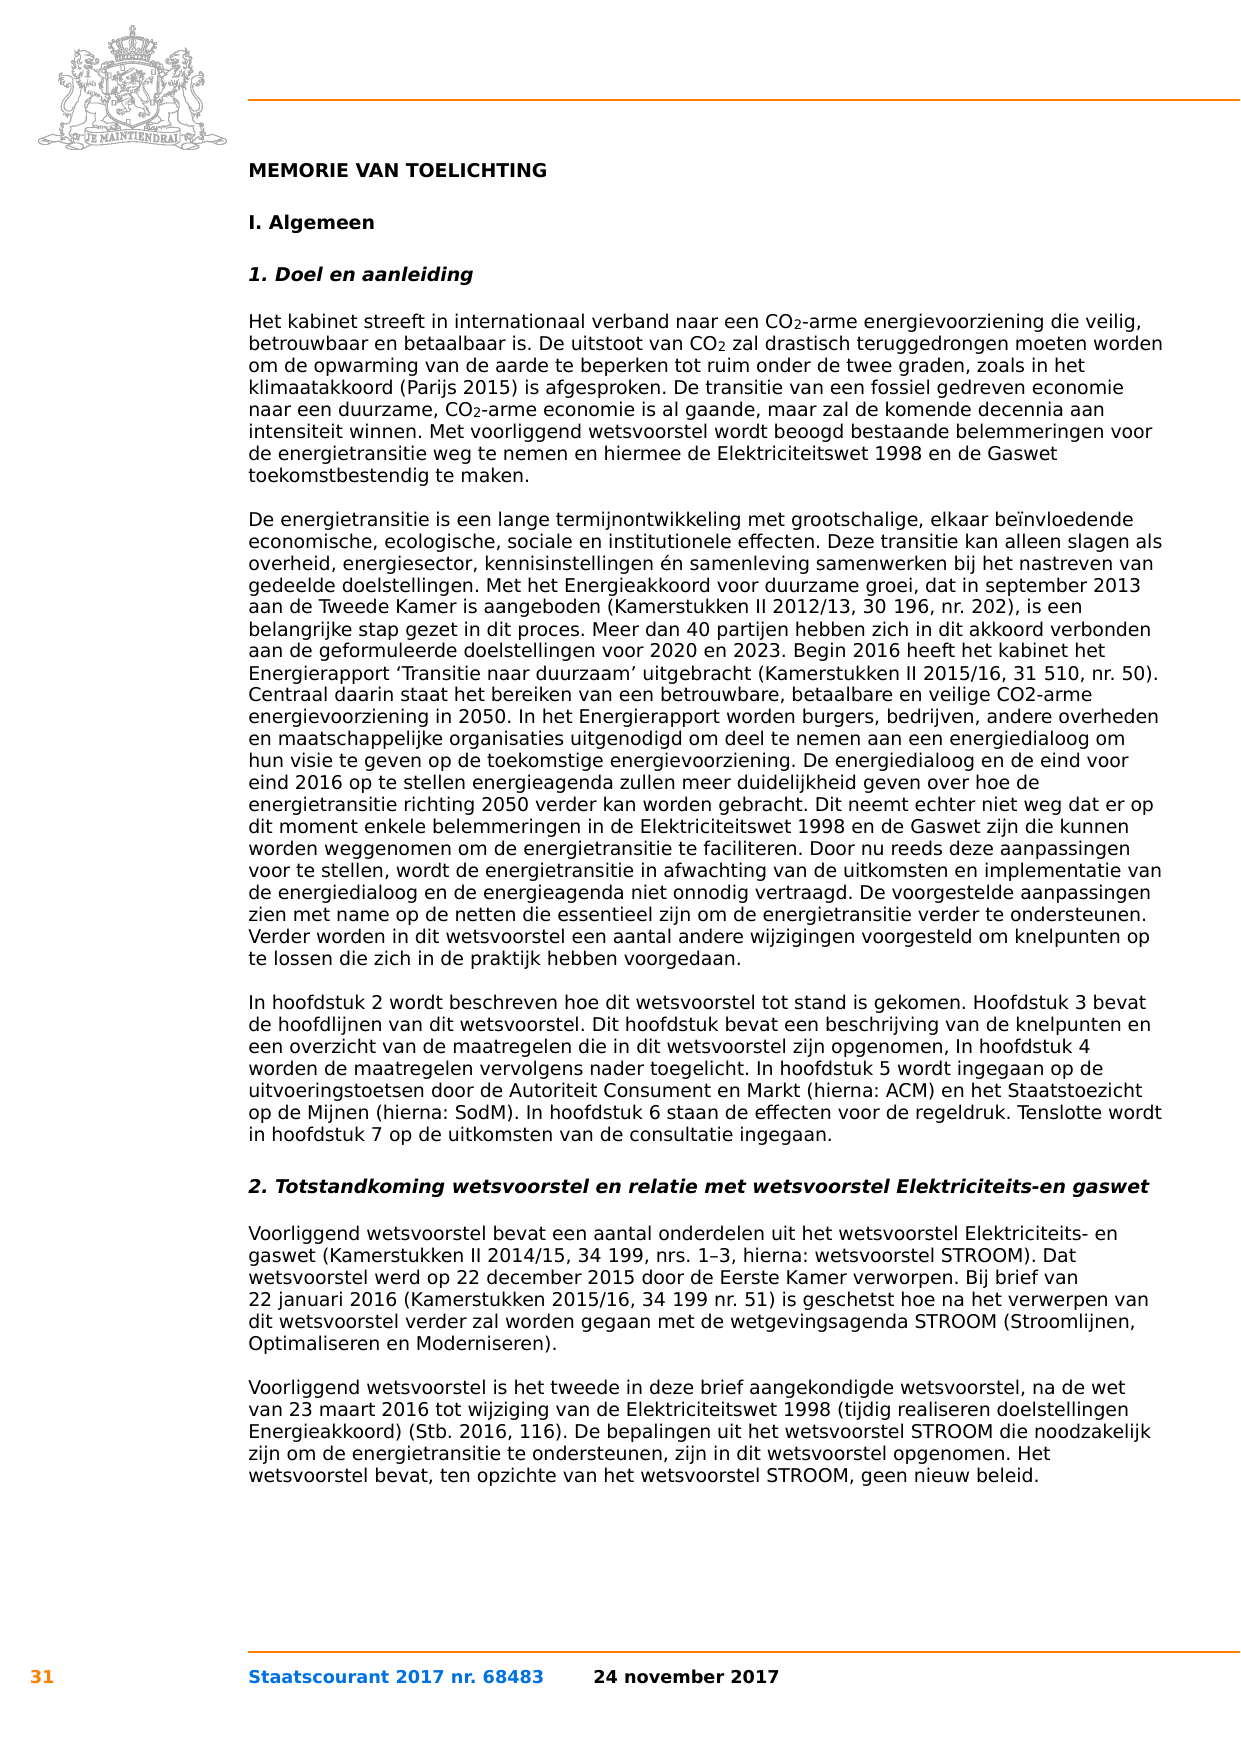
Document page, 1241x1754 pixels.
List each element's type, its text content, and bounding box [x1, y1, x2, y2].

text Het kabinet streeft in internationaal verband naar een CO2-arme energievoorziening die veilig, betrouwbaar en betaalbaar is. De uitstoot van CO2 zal drastisch teruggedrongen moeten worden om de opwarming van de aarde te beperken tot ruim onder de twee graden, zoals in het klimaatakkoord (Parijs 2015) is afgesproken. De transitie van een fossiel gedreven economie naar een duurzame, CO2-arme economie is al gaande, maar zal de komende decennia aan intensiteit winnen. Met voorliggend wetsvoorstel wordt beoogd bestaande belemmeringen voor de energietransitie weg te nemen en hiermee de Elektriciteitswet 1998 en de Gaswet toekomstbestendig te maken. [248, 311, 1163, 487]
subtitle I. Algemeen [248, 212, 1163, 234]
subtitle 2. Totstandkoming wetsvoorstel en relatie met wetsvoorstel Elektriciteits-en gaswet [248, 1176, 1163, 1198]
text Voorliggend wetsvoorstel is het tweede in deze brief aangekondigde wetsvoorstel, na de wet van 23 maart 2016 tot wijziging van de Elektriciteitswet 1998 (tijdig realiseren doelstellingen Energieakkoord) (Stb. 2016, 116). De bepalingen uit het wetsvoorstel STROOM die noodzakelijk zijn om de energietransitie te ondersteunen, zijn in dit wetsvoorstel opgenomen. Het wetsvoorstel bevat, ten opzichte van het wetsvoorstel STROOM, geen nieuw beleid. [248, 1377, 1163, 1486]
subtitle 1. Doel en aanleiding [248, 264, 1163, 286]
text De energietransitie is een lange termijnontwikkeling met grootschalige, elkaar beïnvloedende economische, ecologische, sociale en institutionele effecten. Deze transitie kan alleen slagen als overheid, energiesector, kennisinstellingen én samenleving samenwerken bij het nastreven van gedeelde doelstellingen. Met het Energieakkoord voor duurzame groei, dat in september 2013 aan de Tweede Kamer is aangeboden (Kamerstukken II 2012/13, 30 196, nr. 202), is een belangrijke stap gezet in dit proces. Meer dan 40 partijen hebben zich in dit akkoord verbonden aan de geformuleerde doelstellingen voor 2020 en 2023. Begin 2016 heeft het kabinet het Energierapport ‘Transitie naar duurzaam’ uitgebracht (Kamerstukken II 2015/16, 31 510, nr. 50). Centraal daarin staat het bereiken van een betrouwbare, betaalbare en veilige CO2-arme energievoorziening in 2050. In het Energierapport worden burgers, bedrijven, andere overheden en maatschappelijke organisaties uitgenodigd om deel te nemen aan een energiedialoog om hun visie te geven op de toekomstige energievoorziening. De energiedialoog en de eind voor eind 2016 op te stellen energieagenda zullen meer duidelijkheid geven over hoe de energietransitie richting 2050 verder kan worden gebracht. Dit neemt echter niet weg dat er op dit moment enkele belemmeringen in de Elektriciteitswet 1998 en de Gaswet zijn die kunnen worden weggenomen om de energietransitie te faciliteren. Door nu reeds deze aanpassingen voor te stellen, wordt de energietransitie in afwachting van de uitkomsten en implementatie van de energiedialoog en de energieagenda niet onnodig vertraagd. De voorgestelde aanpassingen zien met name op de netten die essentieel zijn om de energietransitie verder te ondersteunen. Verder worden in dit wetsvoorstel een aantal andere wijzigingen voorgesteld om knelpunten op te lossen die zich in de praktijk hebben voorgedaan. [248, 508, 1163, 970]
subtitle MEMORIE VAN TOELICHTING [248, 160, 1163, 182]
text Voorliggend wetsvoorstel bevat een aantal onderdelen uit het wetsvoorstel Elektriciteits- en gaswet (Kamerstukken II 2014/15, 34 199, nrs. 1–3, hierna: wetsvoorstel STROOM). Dat wetsvoorstel werd op 22 december 2015 door de Eerste Kamer verworpen. Bij brief van 22 januari 2016 (Kamerstukken 2015/16, 34 199 nr. 51) is geschetst hoe na het verwerpen van dit wetsvoorstel verder zal worden gegaan met de wetgevingsagenda STROOM (Stroomlijnen, Optimaliseren en Moderniseren). [248, 1223, 1163, 1355]
picture [38, 25, 227, 150]
text In hoofdstuk 2 wordt beschreven hoe dit wetsvoorstel tot stand is gekomen. Hoofdstuk 3 bevat de hoofdlijnen van dit wetsvoorstel. Dit hoofdstuk bevat een beschrijving van de knelpunten en een overzicht van de maatregelen die in dit wetsvoorstel zijn opgenomen, In hoofdstuk 4 worden de maatregelen vervolgens nader toegelicht. In hoofdstuk 5 wordt ingegaan op de uitvoeringstoetsen door de Autoriteit Consument en Markt (hierna: ACM) en het Staatstoezicht op de Mijnen (hierna: SodM). In hoofdstuk 6 staan de effecten voor de regeldruk. Tenslotte wordt in hoofdstuk 7 op de uitkomsten van de consultatie ingegaan. [248, 992, 1163, 1146]
